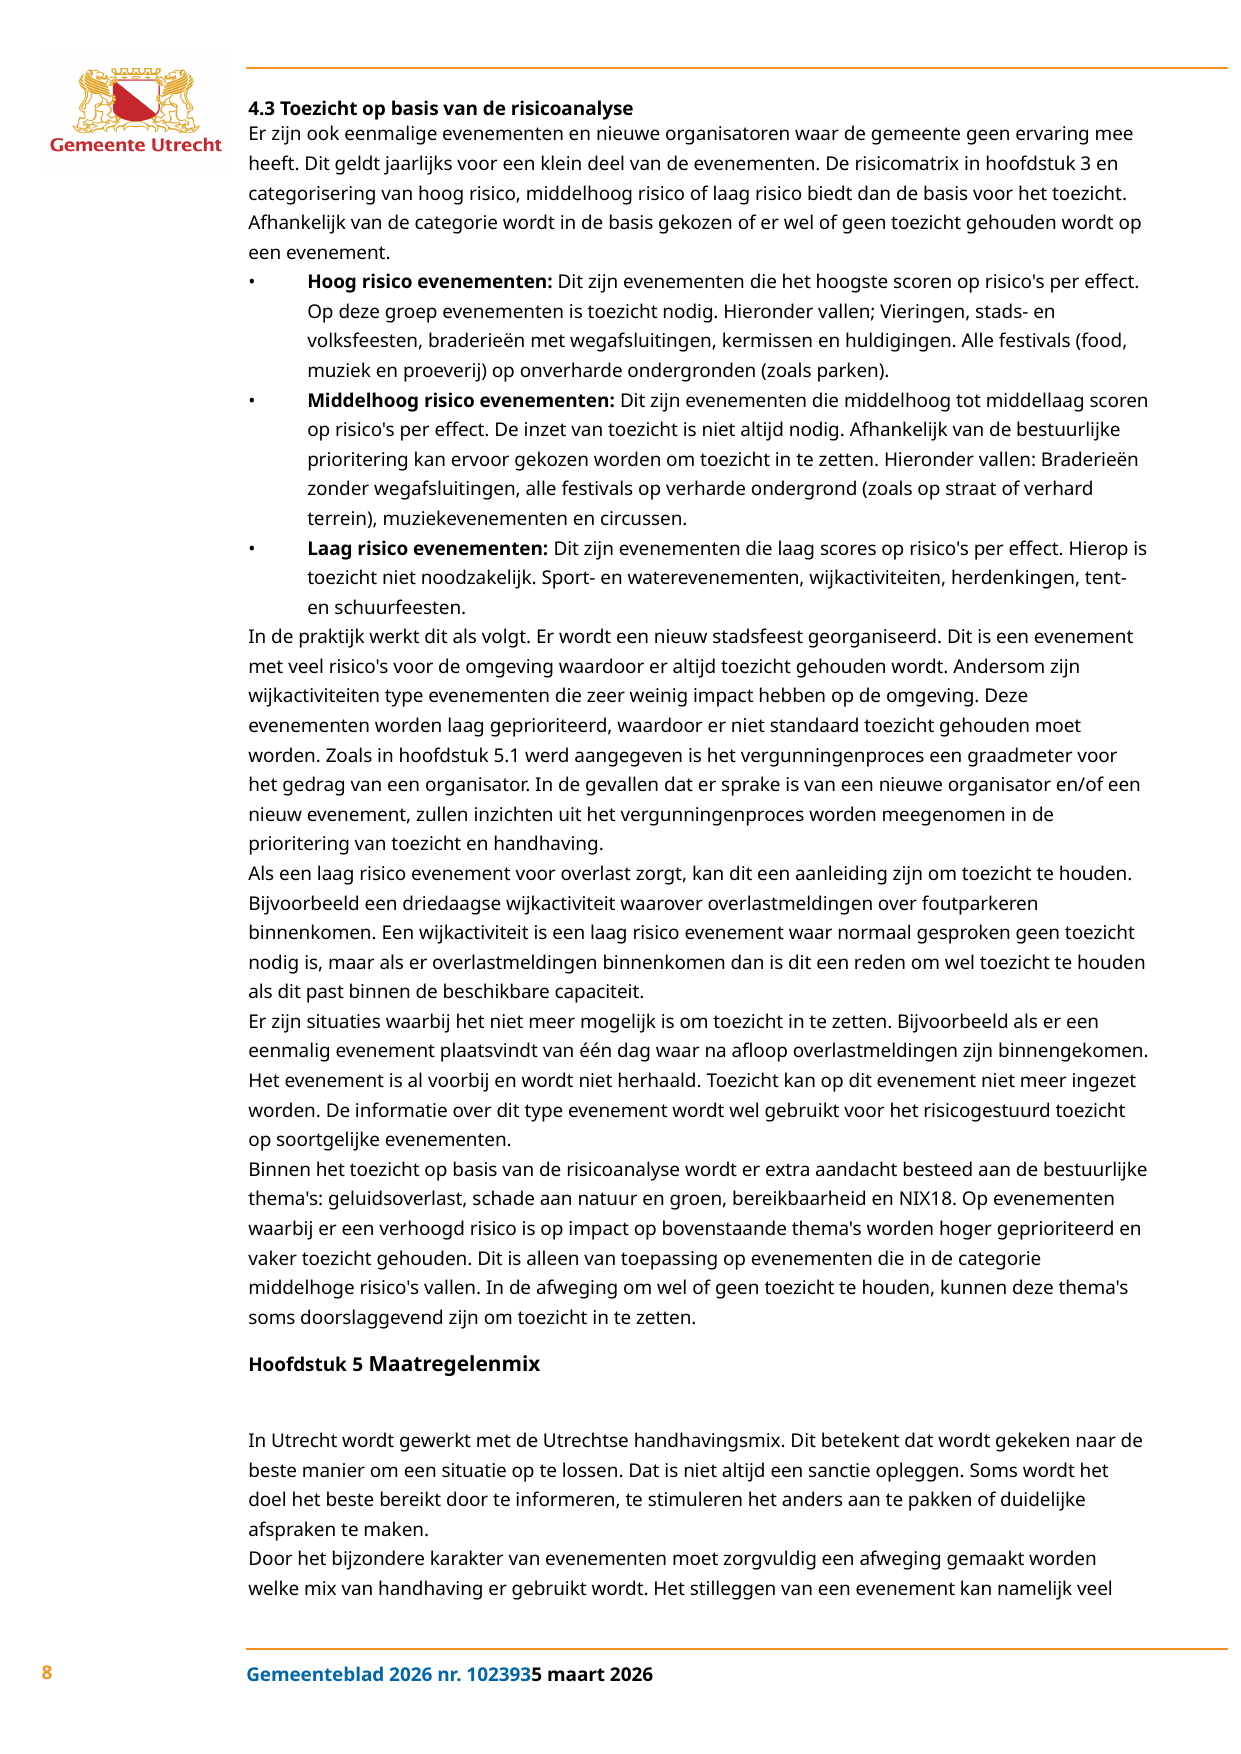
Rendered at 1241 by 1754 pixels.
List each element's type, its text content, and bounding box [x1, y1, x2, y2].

text In Utrecht wordt gewerkt met de Utrechtse handhavingsmix. Dit betekent dat wordt gekeken naar de beste manier om een situatie op te lossen. Dat is niet altijd een sanctie opleggen. Soms wordt het doel het beste bereikt door te informeren, te stimuleren het anders aan te pakken of duidelijke afspraken te maken. [248, 1427, 1152, 1542]
text Door het bijzondere karakter van evenementen moet zorgvuldig een afweging gemaakt worden welke mix van handhaving er gebruikt wordt. Het stilleggen van een evenement kan namelijk veel [248, 1546, 1152, 1601]
text Als een laag risico evenement voor overlast zorgt, kan dit een aanleiding zijn om toezicht te houden. Bijvoorbeeld een driedaagse wijkactiviteit waarover overlastmeldingen over foutparkeren binnenkomen. Een wijkactiviteit is een laag risico evenement waar normaal gesproken geen toezicht nodig is, maar als er overlastmeldingen binnenkomen dan is dit een reden om wel toezicht te houden als dit past binnen de beschikbare capaciteit. [248, 860, 1152, 1004]
text 4.3 Toezicht op basis van de risicoanalyse [248, 95, 1152, 121]
text Binnen het toezicht op basis van de risicoanalyse wordt er extra aandacht besteed aan de bestuurlijke thema's: geluidsoverlast, schade aan natuur en groen, bereikbaarheid en NIX18. Op evenementen waarbij er een verhoogd risico is op impact op bovenstaande thema's worden hoger geprioriteerd en vaker toezicht gehouden. Dit is alleen van toepassing op evenementen die in de categorie middelhoge risico's vallen. In de afweging om wel of geen toezicht te houden, kunnen deze thema's soms doorslaggevend zijn om toezicht in te zetten. [248, 1156, 1152, 1329]
list Middelhoog risico evenementen: Dit zijn evenementen die middelhoog tot middellaag scoren op risico's per effect. De inzet van toezicht is niet altijd nodig. Afhankelijk van de bestuurlijke prioritering kan ervoor gekozen worden om toezicht in te zetten. Hieronder vallen: Braderieën zonder wegafsluitingen, alle festivals op verharde ondergrond (zoals op straat of verhard terrein), muziekevenementen en circussen. [248, 387, 1152, 531]
list Hoog risico evenementen: Dit zijn evenementen die het hoogste scoren op risico's per effect. Op deze groep evenementen is toezicht nodig. Hieronder vallen; Vieringen, stads- en volksfeesten, braderieën met wegafsluitingen, kermissen en huldigingen. Alle festivals (food, muziek en proeverij) op onverharde ondergronden (zoals parken). [248, 268, 1152, 383]
text Er zijn ook eenmalige evenementen en nieuwe organisatoren waar de gemeente geen ervaring mee heeft. Dit geldt jaarlijks voor een klein deel van de evenementen. De risicomatrix in hoofdstuk 3 en categorisering van hoog risico, middelhoog risico of laag risico biedt dan de basis voor het toezicht. Afhankelijk van de categorie wordt in de basis gekozen of er wel of geen toezicht gehouden wordt op een evenement. [248, 121, 1152, 264]
text Er zijn situaties waarbij het niet meer mogelijk is om toezicht in te zetten. Bijvoorbeeld als er een eenmalig evenement plaatsvindt van één dag waar na afloop overlastmeldingen zijn binnengekomen. Het evenement is al voorbij en wordt niet herhaald. Toezicht kan op dit evenement niet meer ingezet worden. De informatie over dit type evenement wordt wel gebruikt voor het risicogestuurd toezicht op soortgelijke evenementen. [248, 1008, 1152, 1152]
text Hoofdstuk 5 Maatregelenmix [248, 1349, 1152, 1378]
list Laag risico evenementen: Dit zijn evenementen die laag scores op risico's per effect. Hierop is toezicht niet noodzakelijk. Sport- en waterevenementen, wijkactiviteiten, herdenkingen, tent- en schuurfeesten. [248, 535, 1152, 619]
text In de praktijk werkt dit als volgt. Er wordt een nieuw stadsfeest georganiseerd. Dit is een evenement met veel risico's voor de omgeving waardoor er altijd toezicht gehouden wordt. Andersom zijn wijkactiviteiten type evenementen die zeer weinig impact hebben op de omgeving. Deze evenementen worden laag geprioriteerd, waardoor er niet standaard toezicht gehouden moet worden. Zoals in hoofdstuk 5.1 werd aangegeven is het vergunningenproces een graadmeter voor het gedrag van een organisator. In de gevallen dat er sprake is van een nieuwe organisator en/of een nieuw evenement, zullen inzichten uit het vergunningenproces worden meegenomen in de prioritering van toezicht en handhaving. [248, 623, 1152, 856]
picture [41, 47, 231, 172]
